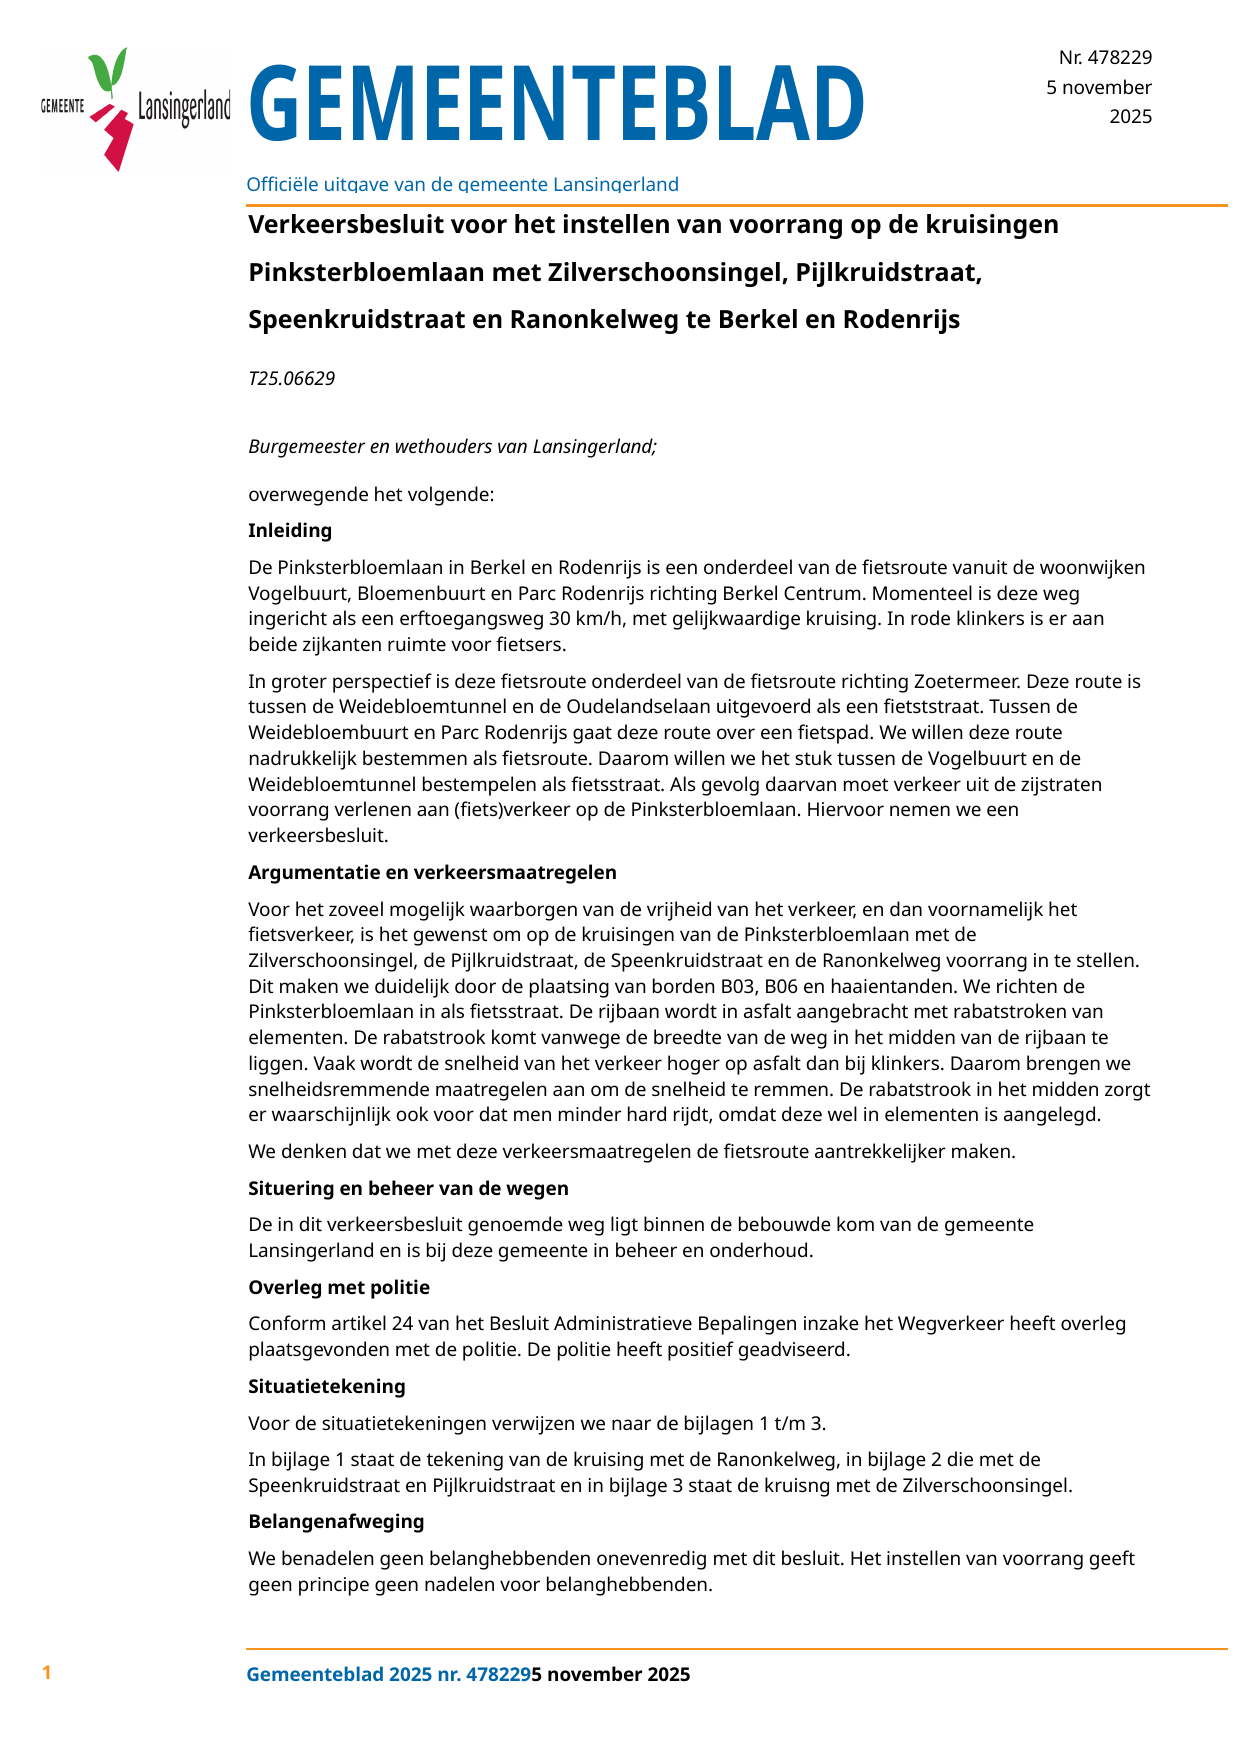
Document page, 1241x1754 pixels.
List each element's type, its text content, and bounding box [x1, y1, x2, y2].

text Belangenafweging [248, 1509, 1152, 1534]
text Burgemeester en wethouders van Lansingerland; [248, 433, 1152, 459]
text We denken dat we met deze verkeersmaatregelen de fietsroute aantrekkelijker maken. [248, 1138, 1152, 1164]
picture [41, 47, 231, 172]
text Verkeersbesluit voor het instellen van voorrang op de kruisingen Pinksterbloemlaan met Zilverschoonsingel, Pijlkruidstraat, Speenkruidstraat en Ranonkelweg te Berkel en Rodenrijs [248, 207, 1152, 336]
text In groter perspectief is deze fietsroute onderdeel van de fietsroute richting Zoetermeer. Deze route is tussen de Weidebloemtunnel en de Oudelandselaan uitgevoerd als een fietststraat. Tussen de Weidebloembuurt en Parc Rodenrijs gaat deze route over een fietspad. We willen deze route nadrukkelijk bestemmen als fietsroute. Daarom willen we het stuk tussen de Vogelbuurt en de Weidebloemtunnel bestempelen als fietsstraat. Als gevolg daarvan moet verkeer uit de zijstraten voorrang verlenen aan (fiets)verkeer op de Pinksterbloemlaan. Hiervoor nemen we een verkeersbesluit. [248, 668, 1152, 848]
text Voor de situatietekeningen verwijzen we naar de bijlagen 1 t/m 3. [248, 1410, 1152, 1435]
text T25.06629 [248, 366, 1152, 391]
text overwegende het volgende: [248, 481, 1152, 507]
text We benadelen geen belanghebbenden onevenredig met dit besluit. Het instellen van voorrang geeft geen principe geen nadelen voor belanghebbenden. [248, 1545, 1152, 1597]
text Overleg met politie [248, 1274, 1152, 1300]
text Situatietekening [248, 1373, 1152, 1399]
text Argumentatie en verkeersmaatregelen [248, 859, 1152, 885]
text De Pinksterbloemlaan in Berkel en Rodenrijs is een onderdeel van de fietsroute vanuit de woonwijken Vogelbuurt, Bloemenbuurt en Parc Rodenrijs richting Berkel Centrum. Momenteel is deze weg ingericht als een erftoegangsweg 30 km/h, met gelijkwaardige kruising. In rode klinkers is er aan beide zijkanten ruimte voor fietsers. [248, 554, 1152, 657]
text De in dit verkeersbesluit genoemde weg ligt bin­nen de be­bouw­de kom van de ge­meente Lansingerland en is bij deze gemeente in beheer en onderhoud. [248, 1212, 1152, 1263]
text Voor het zoveel mogelijk waarborgen van de vrijheid van het verkeer, en dan voornamelijk het fietsverkeer, is het gewenst om op de kruisingen van de Pinksterbloemlaan met de Zilverschoonsingel, de Pijlkruidstraat, de Speenkruidstraat en de Ranonkelweg voorrang in te stellen. Dit maken we duidelijk door de plaatsing van borden B03, B06 en haaientanden. We richten de Pinksterbloemlaan in als fietsstraat. De rijbaan wordt in asfalt aangebracht met rabatstroken van elementen. De rabatstrook komt vanwege de breedte van de weg in het midden van de rijbaan te liggen. Vaak wordt de snelheid van het verkeer hoger op asfalt dan bij klinkers. Daarom brengen we snelheidsremmende maatregelen aan om de snelheid te remmen. De rabatstrook in het midden zorgt er waarschijnlijk ook voor dat men minder hard rijdt, omdat deze wel in elementen is aangelegd. [248, 896, 1152, 1127]
text In bijlage 1 staat de tekening van de kruising met de Ranonkelweg, in bijlage 2 die met de Speenkruidstraat en Pijlkruidstraat en in bijlage 3 staat de kruisng met de Zilverschoonsingel. [248, 1446, 1152, 1498]
text Conform artikel 24 van het Besluit Administratieve Bepalingen inzake het Wegverkeer heeft overleg plaatsgevonden met de politie. De politie heeft positief geadviseerd. [248, 1311, 1152, 1362]
text Inleiding [248, 517, 1152, 543]
text Situering en beheer van de wegen [248, 1175, 1152, 1201]
